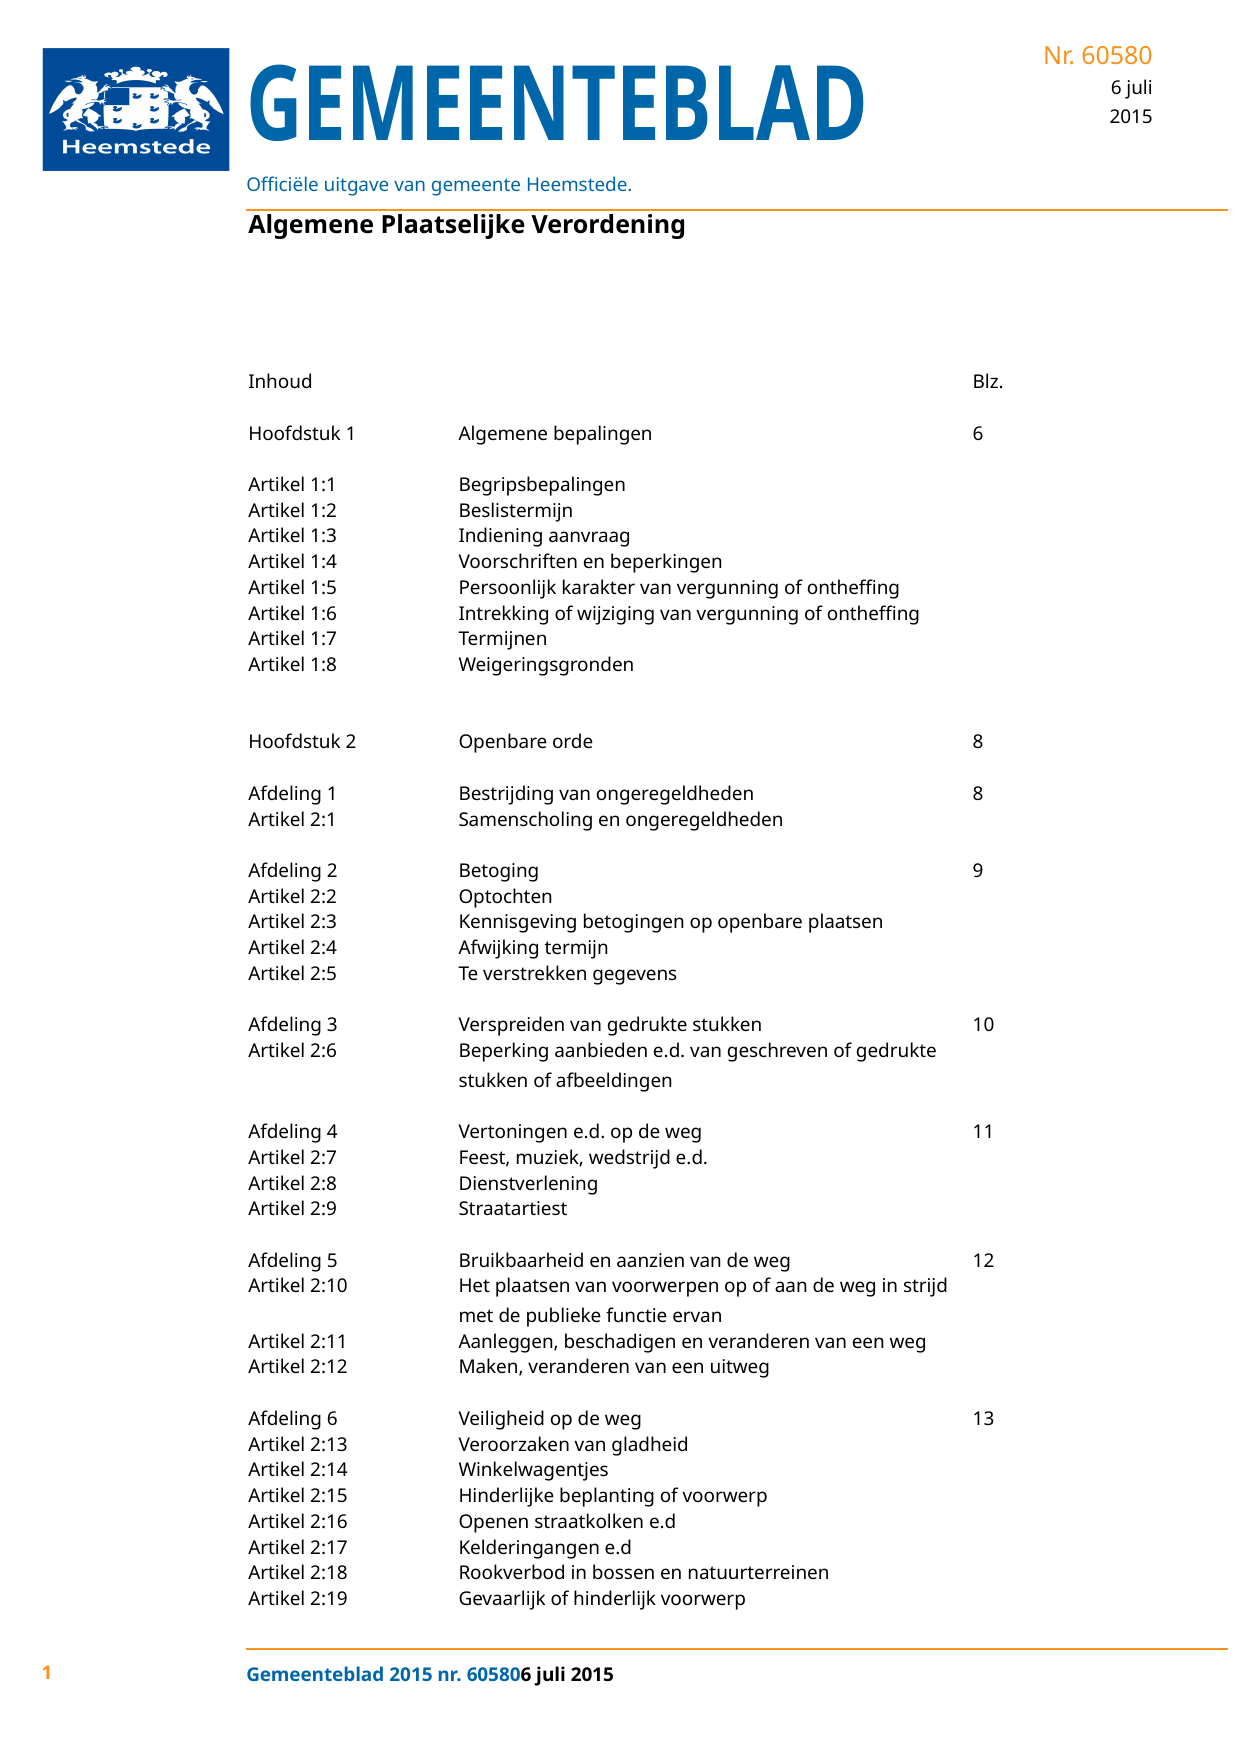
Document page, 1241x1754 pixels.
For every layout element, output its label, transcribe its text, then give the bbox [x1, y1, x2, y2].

table_cell Persoonlijk karakter van vergunning of ontheffing [458, 574, 972, 600]
table_cell Openen straatkolken e.d [458, 1508, 972, 1534]
table_cell Artikel 2:13 [248, 1431, 458, 1457]
table_cell Vertoningen e.d. op de weg [458, 1118, 972, 1144]
table_cell Openbare orde [458, 729, 972, 754]
table_cell Beslistermijn [458, 497, 972, 523]
table_cell [458, 703, 972, 728]
table_cell [973, 651, 1152, 677]
table_cell [973, 934, 1152, 960]
table_cell [973, 1483, 1152, 1508]
table_cell [248, 1380, 458, 1405]
table_cell Artikel 1:8 [248, 651, 458, 677]
table_cell [248, 394, 458, 420]
table_cell [458, 1380, 972, 1405]
table_cell Artikel 2:11 [248, 1328, 458, 1354]
table_cell [248, 831, 458, 857]
table_cell [248, 1093, 458, 1118]
table_cell Optochten [458, 883, 972, 909]
table_cell [973, 523, 1152, 548]
table_cell Hoofdstuk 1 [248, 420, 458, 446]
table_cell [973, 960, 1152, 986]
table_cell Artikel 2:9 [248, 1196, 458, 1221]
table_cell [973, 1221, 1152, 1247]
table_cell [973, 600, 1152, 626]
table_cell 12 [973, 1247, 1152, 1273]
table_cell Hinderlijke beplanting of voorwerp [458, 1483, 972, 1508]
table_cell Termijnen [458, 626, 972, 651]
table_cell [973, 1380, 1152, 1405]
table_cell Dienstverlening [458, 1170, 972, 1196]
table_cell [973, 1354, 1152, 1379]
table_cell Artikel 1:4 [248, 549, 458, 574]
table_cell [248, 677, 458, 703]
table_cell 8 [973, 729, 1152, 754]
table_cell Winkelwagentjes [458, 1457, 972, 1482]
table_cell [973, 1457, 1152, 1482]
table_cell Artikel 1:7 [248, 626, 458, 651]
table_cell Bestrijding van ongeregeldheden [458, 780, 972, 806]
table_cell Artikel 2:14 [248, 1457, 458, 1482]
table_cell Afdeling 2 [248, 857, 458, 883]
table_cell [458, 1093, 972, 1118]
table_cell [458, 677, 972, 703]
table_cell 10 [973, 1012, 1152, 1037]
table_cell [973, 1534, 1152, 1559]
table_cell Feest, muziek, wedstrijd e.d. [458, 1144, 972, 1170]
table_cell Artikel 2:1 [248, 806, 458, 831]
table_cell Bruikbaarheid en aanzien van de weg [458, 1247, 972, 1273]
table_cell Artikel 2:8 [248, 1170, 458, 1196]
table_cell Afdeling 1 [248, 780, 458, 806]
table_cell [973, 1093, 1152, 1118]
table_cell Verspreiden van gedrukte stukken [458, 1012, 972, 1037]
table_cell [973, 883, 1152, 909]
table_cell Indiening aanvraag [458, 523, 972, 548]
table_cell [248, 703, 458, 728]
table_cell 6 [973, 420, 1152, 446]
table_cell [973, 1273, 1152, 1328]
table_cell Weigeringsgronden [458, 651, 972, 677]
table_cell [458, 754, 972, 780]
table_cell Artikel 2:6 [248, 1037, 458, 1093]
table_cell Intrekking of wijziging van vergunning of ontheffing [458, 600, 972, 626]
table_cell [248, 1221, 458, 1247]
table_cell Begripsbepalingen [458, 471, 972, 497]
table_cell Te verstrekken gegevens [458, 960, 972, 986]
table_cell Artikel 2:17 [248, 1534, 458, 1559]
table_cell Algemene bepalingen [458, 420, 972, 446]
table_cell Artikel 2:2 [248, 883, 458, 909]
table_cell Rookverbod in bossen en natuurterreinen [458, 1560, 972, 1585]
table_cell Kelderingangen e.d [458, 1534, 972, 1559]
table_cell Artikel 2:12 [248, 1354, 458, 1379]
table_cell Artikel 2:10 [248, 1273, 458, 1328]
table_cell Artikel 2:16 [248, 1508, 458, 1534]
table_cell Artikel 1:2 [248, 497, 458, 523]
text Algemene Plaatselijke Verordening [248, 211, 1152, 241]
table_cell Artikel 1:1 [248, 471, 458, 497]
table_cell [973, 1144, 1152, 1170]
table_cell [973, 1585, 1152, 1611]
table_cell Voorschriften en beperkingen [458, 549, 972, 574]
table_cell Kennisgeving betogingen op openbare plaatsen [458, 909, 972, 934]
table_cell 8 [973, 780, 1152, 806]
table_cell [973, 1328, 1152, 1354]
table_cell [458, 986, 972, 1012]
table_cell [973, 831, 1152, 857]
table_cell Aanleggen, beschadigen en veranderen van een weg [458, 1328, 972, 1354]
table_cell 9 [973, 857, 1152, 883]
table_cell [248, 754, 458, 780]
table_cell Artikel 2:5 [248, 960, 458, 986]
table_cell Artikel 2:19 [248, 1585, 458, 1611]
table_cell Afdeling 5 [248, 1247, 458, 1273]
table_cell Artikel 2:3 [248, 909, 458, 934]
table_cell Beperking aanbieden e.d. van geschreven of gedrukte stukken of afbeeldingen [458, 1037, 972, 1093]
table_cell [973, 677, 1152, 703]
table_cell Hoofdstuk 2 [248, 729, 458, 754]
table_cell Straatartiest [458, 1196, 972, 1221]
table_cell [248, 446, 458, 471]
table_cell Afdeling 4 [248, 1118, 458, 1144]
table_cell [973, 1196, 1152, 1221]
table_header Inhoud [248, 368, 458, 394]
table_cell Gevaarlijk of hinderlijk voorwerp [458, 1585, 972, 1611]
table_cell Afdeling 3 [248, 1012, 458, 1037]
table_cell Artikel 2:7 [248, 1144, 458, 1170]
table_cell [458, 831, 972, 857]
table_cell 11 [973, 1118, 1152, 1144]
table_cell Artikel 1:3 [248, 523, 458, 548]
table_cell 13 [973, 1405, 1152, 1431]
table_cell Artikel 2:4 [248, 934, 458, 960]
table_cell Veroorzaken van gladheid [458, 1431, 972, 1457]
table_cell [973, 446, 1152, 471]
table_cell [973, 1560, 1152, 1585]
table_cell Veiligheid op de weg [458, 1405, 972, 1431]
table_cell [973, 806, 1152, 831]
table_cell Afwijking termijn [458, 934, 972, 960]
table_cell Afdeling 6 [248, 1405, 458, 1431]
table_cell Het plaatsen van voorwerpen op of aan de weg in strijd met de publieke functie ervan [458, 1273, 972, 1328]
table_cell Samenscholing en ongeregeldheden [458, 806, 972, 831]
table_cell [973, 909, 1152, 934]
table_cell [973, 1508, 1152, 1534]
table_cell Artikel 1:6 [248, 600, 458, 626]
table_cell [973, 497, 1152, 523]
table_header Blz. [973, 368, 1152, 394]
table_cell [973, 394, 1152, 420]
table_cell [248, 986, 458, 1012]
table_cell [973, 986, 1152, 1012]
table_header [458, 368, 972, 394]
table_cell Artikel 1:5 [248, 574, 458, 600]
table_cell [973, 549, 1152, 574]
picture [41, 47, 231, 172]
table_cell [973, 626, 1152, 651]
table_cell [458, 394, 972, 420]
table_cell [973, 471, 1152, 497]
table_cell Artikel 2:18 [248, 1560, 458, 1585]
table_cell [973, 1431, 1152, 1457]
table_cell [458, 1221, 972, 1247]
table_cell [973, 703, 1152, 728]
table_cell Artikel 2:15 [248, 1483, 458, 1508]
table_cell [973, 754, 1152, 780]
table_cell [458, 446, 972, 471]
table_cell Maken, veranderen van een uitweg [458, 1354, 972, 1379]
table_cell Betoging [458, 857, 972, 883]
table_cell [973, 1037, 1152, 1093]
table_cell [973, 1170, 1152, 1196]
table_cell [973, 574, 1152, 600]
